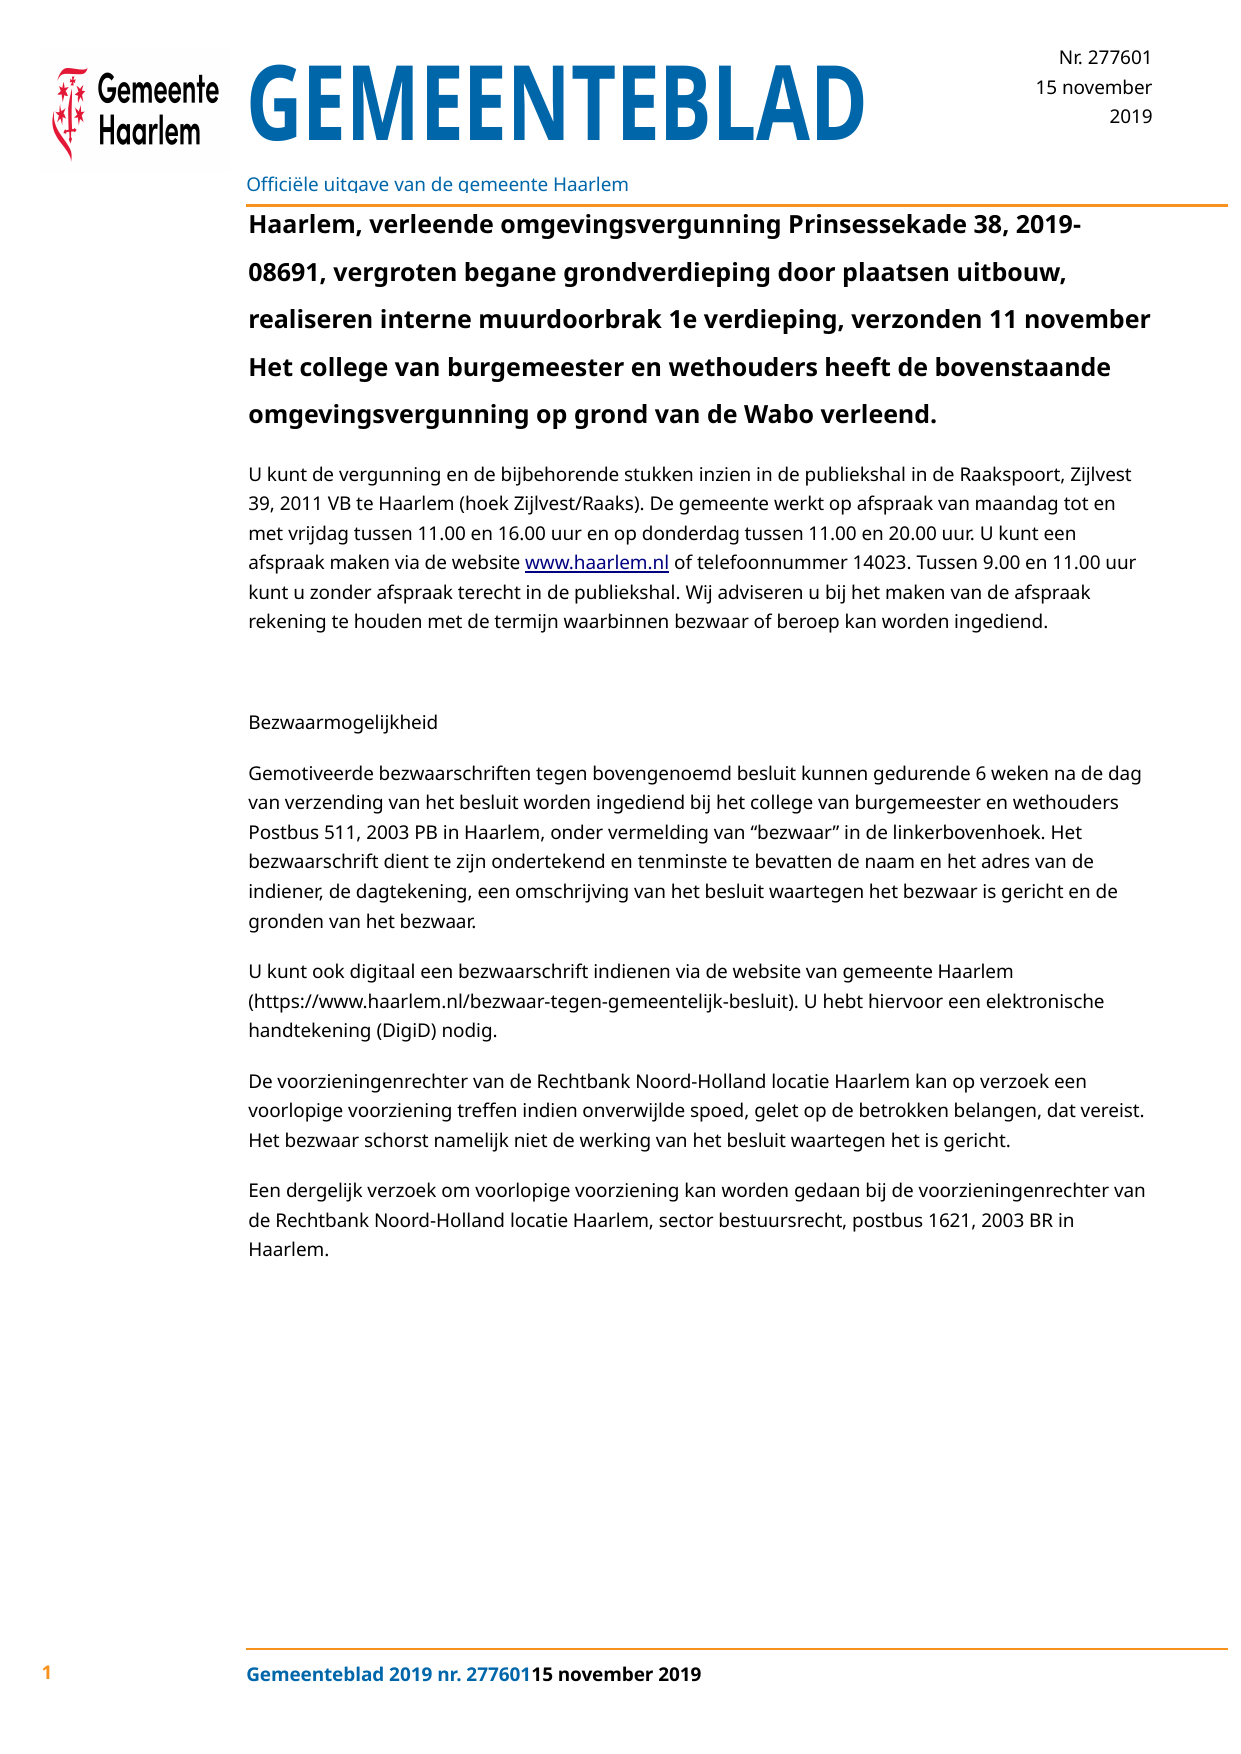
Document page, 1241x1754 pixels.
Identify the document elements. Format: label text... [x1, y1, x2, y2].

text De voorzieningenrechter van de Rechtbank Noord-Holland locatie Haarlem kan op verzoek een voorlopige voorziening treffen indien onverwijlde spoed, gelet op de betrokken belangen, dat vereist. Het bezwaar schorst namelijk niet de werking van het besluit waartegen het is gericht. [248, 1068, 1152, 1153]
text U kunt de vergunning en de bijbehorende stukken inzien in de publiekshal in de Raakspoort, Zijlvest 39, 2011 VB te Haarlem (hoek Zijlvest/Raaks). De gemeente werkt op afspraak van maandag tot en met vrijdag tussen 11.00 en 16.00 uur en op donderdag tussen 11.00 en 20.00 uur. U kunt een afspraak maken via de website www.haarlem.nl of telefoonnummer 14023. Tussen 9.00 en 11.00 uur kunt u zonder afspraak terecht in de publiekshal. Wij adviseren u bij het maken van de afspraak rekening te houden met de termijn waarbinnen bezwaar of beroep kan worden ingediend. [248, 461, 1152, 634]
text Gemotiveerde bezwaarschriften tegen bovengenoemd besluit kunnen gedurende 6 weken na de dag van verzending van het besluit worden ingediend bij het college van burgemeester en wethouders Postbus 511, 2003 PB in Haarlem, onder vermelding van “bezwaar” in de linkerbovenhoek. Het bezwaarschrift dient te zijn ondertekend en tenminste te bevatten de naam en het adres van de indiener, de dagtekening, een omschrijving van het besluit waartegen het bezwaar is gericht en de gronden van het bezwaar. [248, 760, 1152, 933]
text Haarlem, verleende omgevingsvergunning Prinsessekade 38, 2019-08691, vergroten begane grondverdieping door plaatsen uitbouw, realiseren interne muurdoorbrak 1e verdieping, verzonden 11 november Het college van burgemeester en wethouders heeft de bovenstaande omgevingsvergunning op grond van de Wabo verleend. [248, 207, 1152, 431]
text Een dergelijk verzoek om voorlopige voorziening kan worden gedaan bij de voorzieningenrechter van de Rechtbank Noord-Holland locatie Haarlem, sector bestuursrecht, postbus 1621, 2003 BR in Haarlem. [248, 1177, 1152, 1262]
text U kunt ook digitaal een bezwaarschrift indienen via de website van gemeente Haarlem (https://www.haarlem.nl/bezwaar-tegen-gemeentelijk-besluit). U hebt hiervoor een elektronische handtekening (DigiD) nodig. [248, 958, 1152, 1043]
picture [41, 47, 231, 172]
text Bezwaarmogelijkheid [248, 709, 1152, 735]
